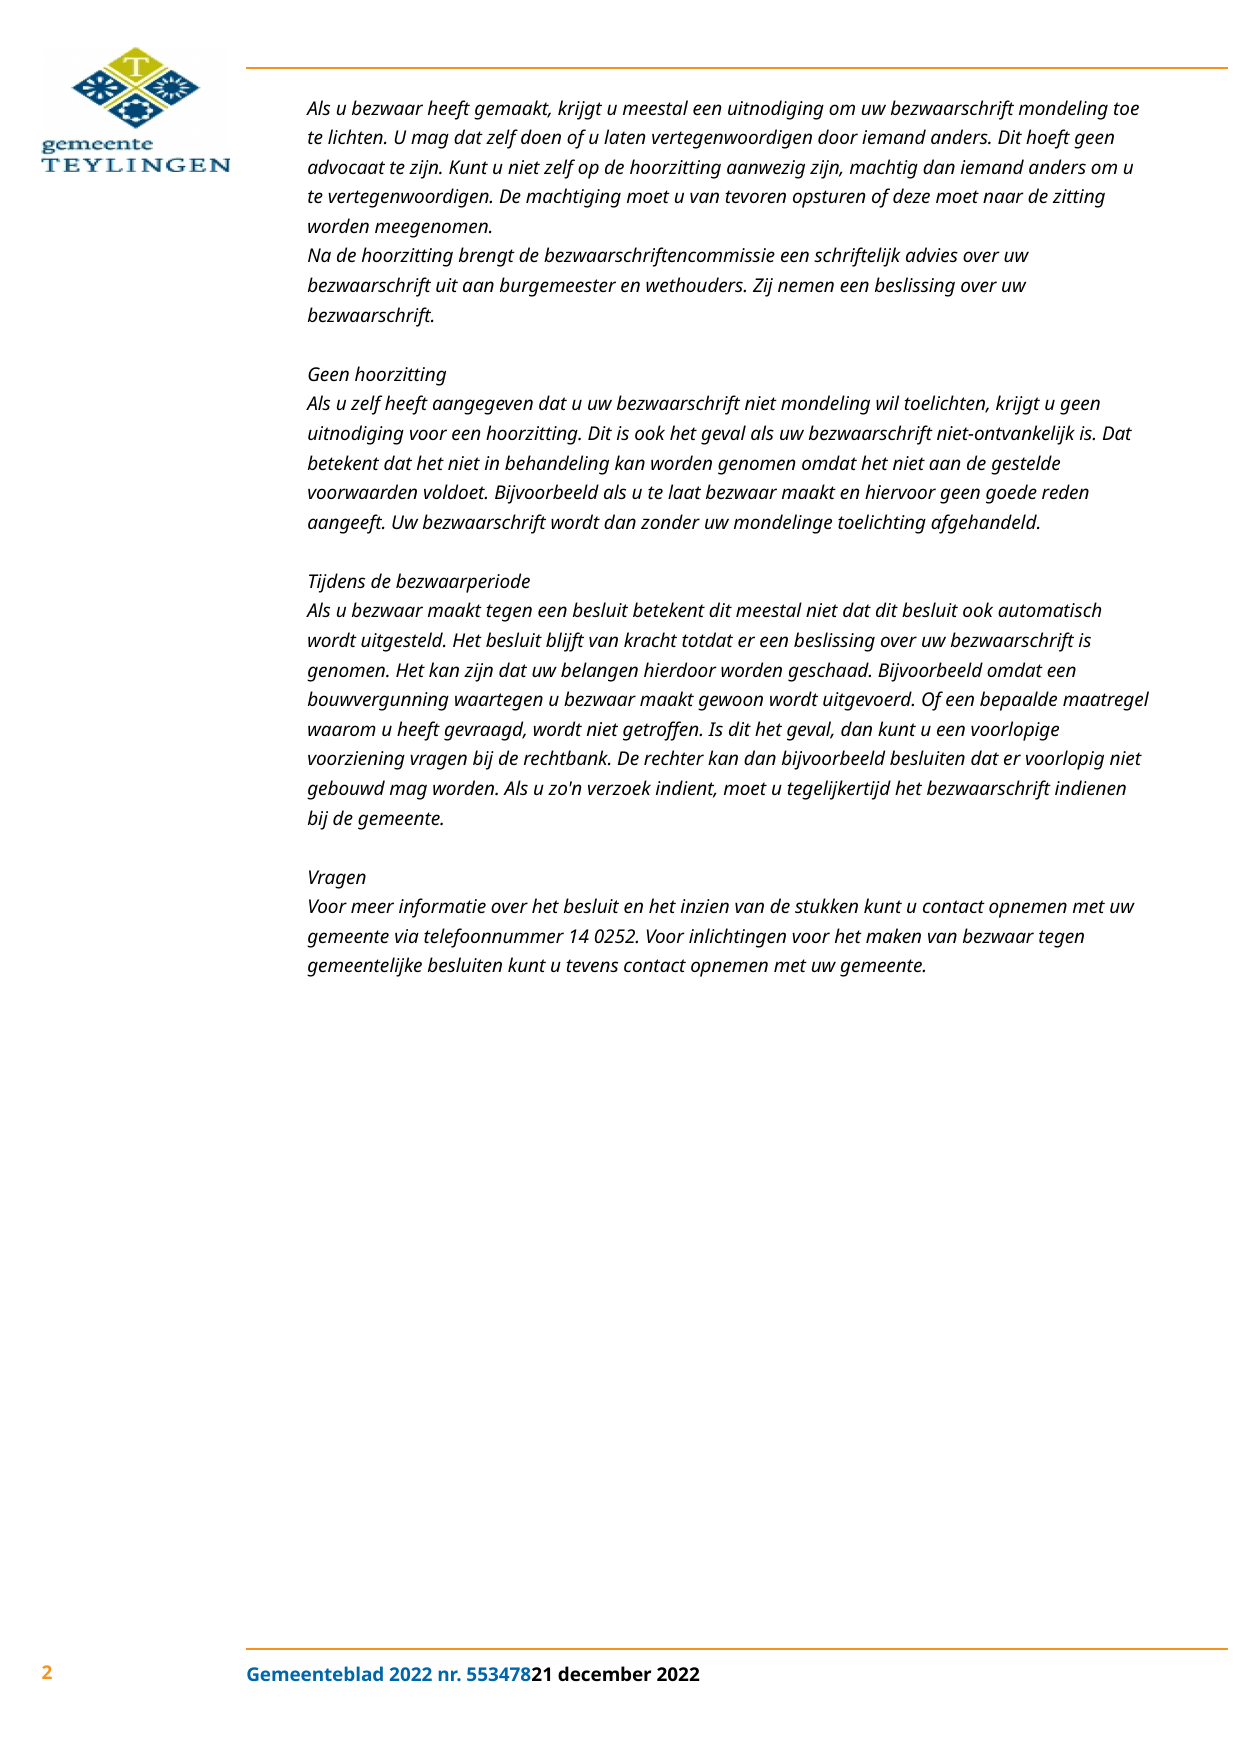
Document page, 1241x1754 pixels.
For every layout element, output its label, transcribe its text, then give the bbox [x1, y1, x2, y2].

list Vragen [248, 864, 1152, 890]
list Als u bezwaar heeft gemaakt, krijgt u meestal een uitnodiging om uw bezwaarschrift mondeling toe te lichten. U mag dat zelf doen of u laten vertegenwoordigen door iemand anders. Dit hoeft geen advocaat te zijn. Kunt u niet zelf op de hoorzitting aanwezig zijn, machtig dan iemand anders om u te vertegenwoordigen. De machtiging moet u van tevoren opsturen of deze moet naar de zitting worden meegenomen. [248, 95, 1152, 239]
list Na de hoorzitting brengt de bezwaarschriftencommissie een schriftelijk advies over uw bezwaarschrift uit aan burgemeester en wethouders. Zij nemen een beslissing over uw bezwaarschrift. [248, 243, 1152, 328]
list Geen hoorzitting [248, 361, 1152, 387]
list Als u zelf heeft aangegeven dat u uw bezwaarschrift niet mondeling wil toelichten, krijgt u geen uitnodiging voor een hoorzitting. Dit is ook het geval als uw bezwaarschrift niet-ontvankelijk is. Dat betekent dat het niet in behandeling kan worden genomen omdat het niet aan de gestelde voorwaarden voldoet. Bijvoorbeeld als u te laat bezwaar maakt en hiervoor geen goede reden aangeeft. Uw bezwaarschrift wordt dan zonder uw mondelinge toelichting afgehandeld. [248, 391, 1152, 535]
list Als u bezwaar maakt tegen een besluit betekent dit meestal niet dat dit besluit ook automatisch wordt uitgesteld. Het besluit blijft van kracht totdat er een beslissing over uw bezwaarschrift is genomen. Het kan zijn dat uw belangen hierdoor worden geschaad. Bijvoorbeeld omdat een bouwvergunning waartegen u bezwaar maakt gewoon wordt uitgevoerd. Of een bepaalde maatregel waarom u heeft gevraagd, wordt niet getroffen. Is dit het geval, dan kunt u een voorlopige voorziening vragen bij de rechtbank. De rechter kan dan bijvoorbeeld besluiten dat er voorlopig niet gebouwd mag worden. Als u zo'n verzoek indient, moet u tegelijkertijd het bezwaarschrift indienen bij de gemeente. [248, 598, 1152, 831]
picture [41, 47, 231, 172]
list Voor meer informatie over het besluit en het inzien van de stukken kunt u contact opnemen met uw gemeente via telefoonnummer 14 0252. Voor inlichtingen voor het maken van bezwaar tegen gemeentelijke besluiten kunt u tevens contact opnemen met uw gemeente. [248, 893, 1152, 978]
list Tijdens de bezwaarperiode [248, 568, 1152, 594]
